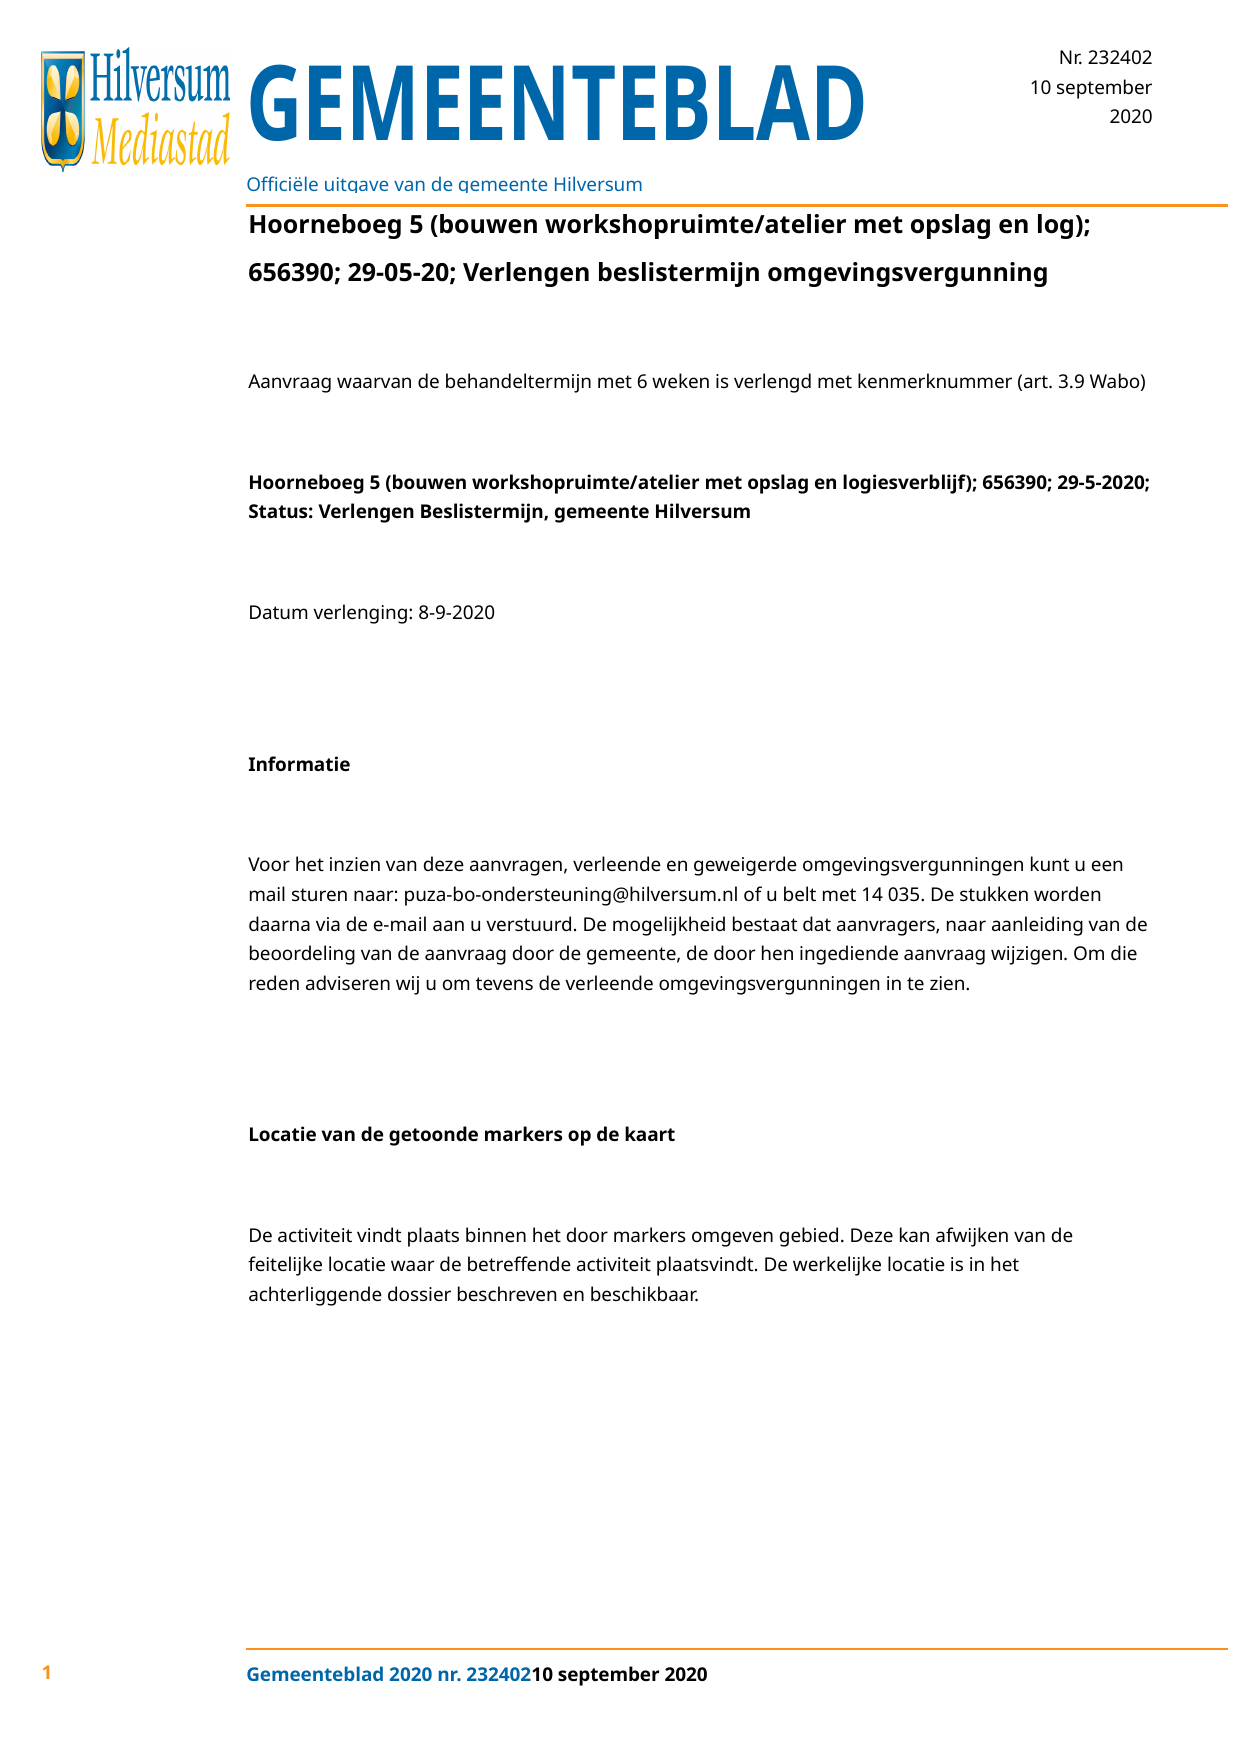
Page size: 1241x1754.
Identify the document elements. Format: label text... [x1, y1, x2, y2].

text De activiteit vindt plaats binnen het door markers omgeven gebied. Deze kan afwijken van de feitelijke locatie waar de betreffende activiteit plaatsvindt. De werkelijke locatie is in het achterliggende dossier beschreven en beschikbaar. [248, 1222, 1152, 1307]
text Voor het inzien van deze aanvragen, verleende en geweigerde omgevingsvergunningen kunt u een mail sturen naar: puza-bo-ondersteuning@hilversum.nl of u belt met 14 035. De stukken worden daarna via de e-mail aan u verstuurd. De mogelijkheid bestaat dat aanvragers, naar aanleiding van de beoordeling van de aanvraag door de gemeente, de door hen ingediende aanvraag wijzigen. Om die reden adviseren wij u om tevens de verleende omgevingsvergunningen in te zien. [248, 852, 1152, 996]
text Hoorneboeg 5 (bouwen workshopruimte/atelier met opslag en logiesverblijf); 656390; 29-5-2020; Status: Verlengen Beslistermijn, gemeente Hilversum [248, 469, 1152, 524]
text Informatie [248, 751, 1152, 777]
picture [41, 47, 231, 172]
text Locatie van de getoonde markers op de kaart [248, 1121, 1152, 1147]
text Datum verlenging: 8-9-2020 [248, 599, 1152, 625]
text Hoorneboeg 5 (bouwen workshopruimte/atelier met opslag en log); 656390; 29-05-20; Verlengen beslistermijn omgevingsvergunning [248, 207, 1152, 288]
text Aanvraag waarvan de behandeltermijn met 6 weken is verlengd met kenmerknummer (art. 3.9 Wabo) [248, 368, 1152, 394]
